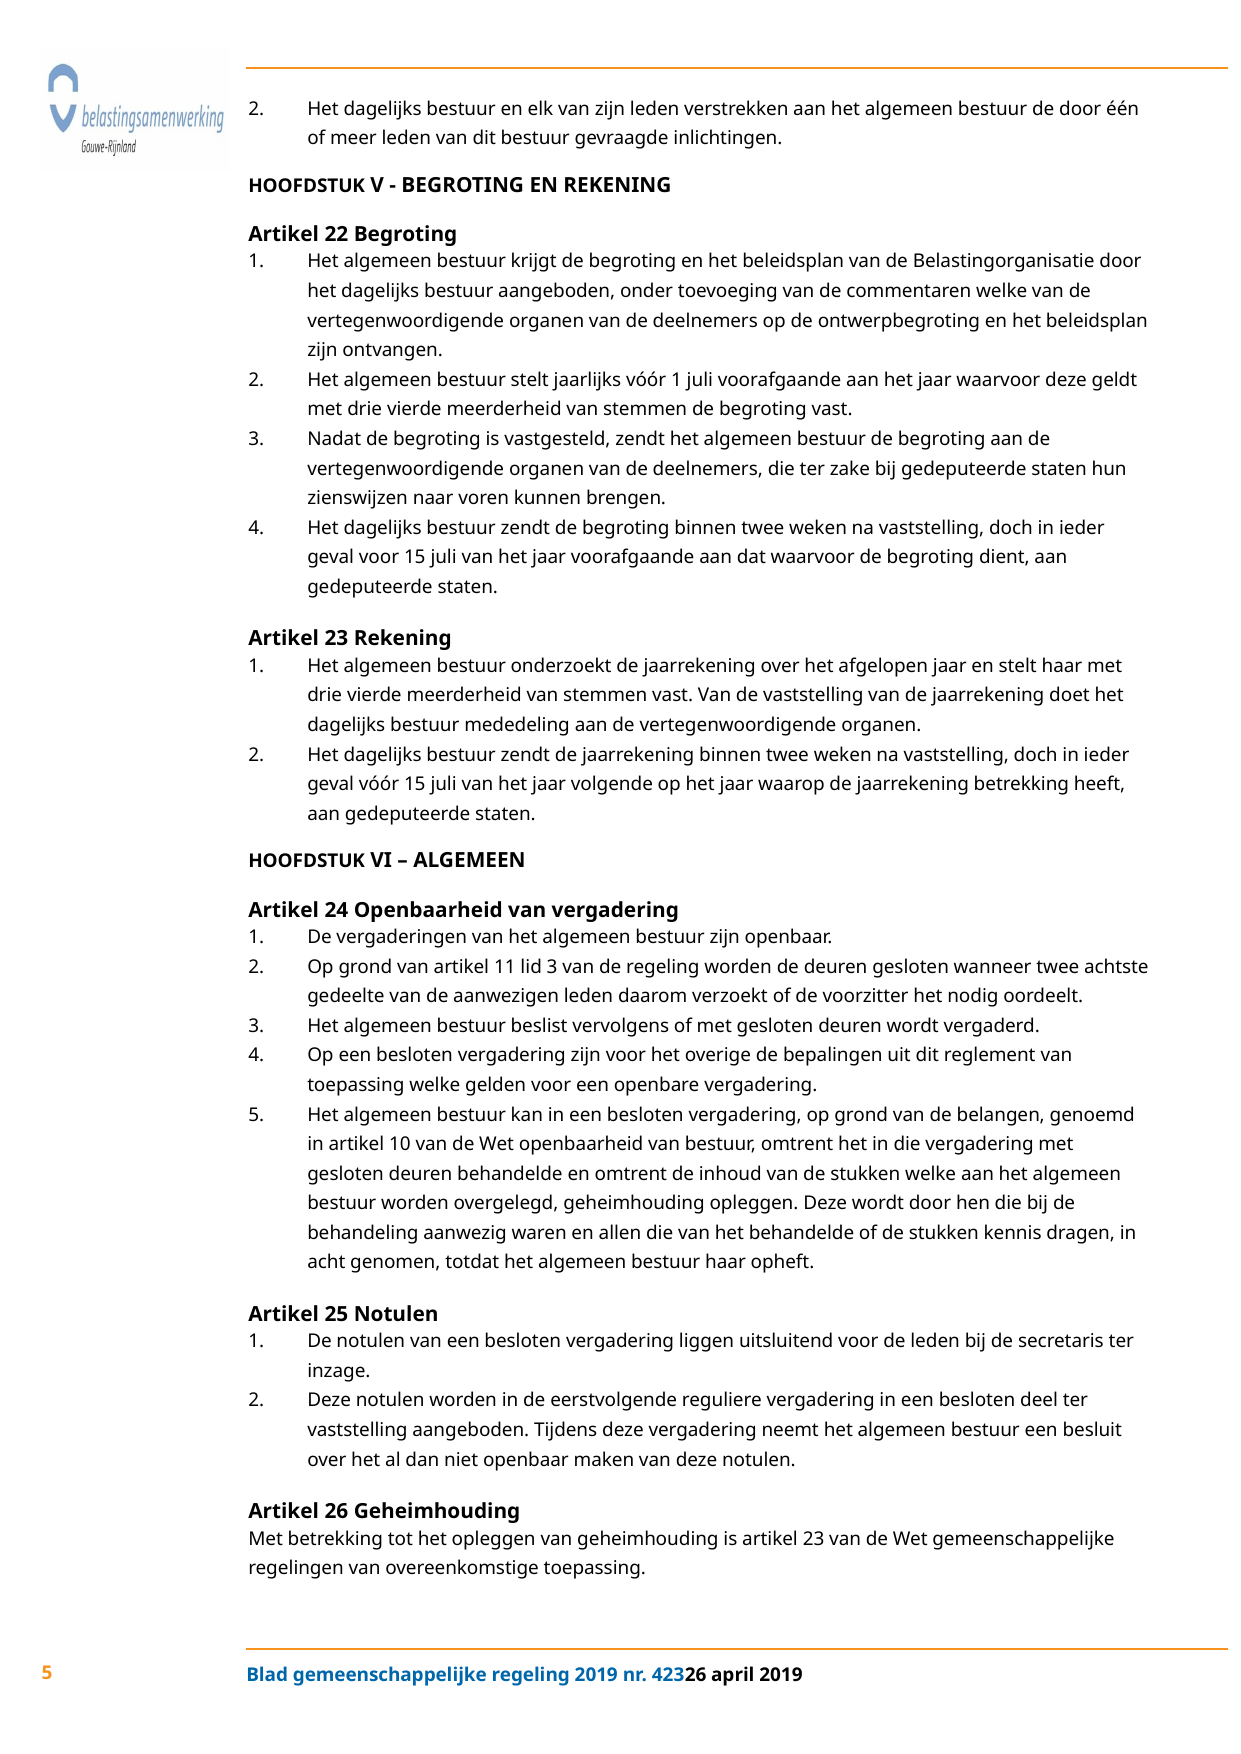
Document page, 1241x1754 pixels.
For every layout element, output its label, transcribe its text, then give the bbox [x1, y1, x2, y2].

list Het dagelijks bestuur en elk van zijn leden verstrekken aan het algemeen bestuur de door één of meer leden van dit bestuur gevraagde inlichtingen. [248, 95, 1152, 150]
list Het algemeen bestuur stelt jaarlijks vóór 1 juli voorafgaande aan het jaar waarvoor deze geldt met drie vierde meerderheid van stemmen de begroting vast. [248, 366, 1152, 421]
list Het algemeen bestuur kan in een besloten vergadering, op grond van de belangen, genoemd in artikel 10 van de Wet openbaarheid van bestuur, omtrent het in die vergadering met gesloten deuren behandelde en omtrent de inhoud van de stukken welke aan het algemeen bestuur worden overgelegd, geheimhouding opleggen. Deze wordt door hen die bij de behandeling aanwezig waren en allen die van het behandelde of de stukken kennis dragen, in acht genomen, totdat het algemeen bestuur haar opheft. [248, 1101, 1152, 1274]
list De vergaderingen van het algemeen bestuur zijn openbaar. [248, 923, 1152, 949]
list Op grond van artikel 11 lid 3 van de regeling worden de deuren gesloten wanneer twee achtste gedeelte van de aanwezigen leden daarom verzoekt of de voorzitter het nodig oordeelt. [248, 953, 1152, 1008]
list Het algemeen bestuur krijgt de begroting en het beleidsplan van de Belastingorganisatie door het dagelijks bestuur aangeboden, onder toevoeging van de commentaren welke van de vertegenwoordigende organen van de deelnemers op de ontwerpbegroting en het beleidsplan zijn ontvangen. [248, 248, 1152, 362]
list Nadat de begroting is vastgesteld, zendt het algemeen bestuur de begroting aan de vertegenwoordigende organen van de deelnemers, die ter zake bij gedeputeerde staten hun zienswijzen naar voren kunnen brengen. [248, 425, 1152, 510]
picture [41, 47, 231, 172]
text Artikel 26 Geheimhouding [248, 1496, 1152, 1525]
list De notulen van een besloten vergadering liggen uitsluitend voor de leden bij de secretaris ter inzage. [248, 1327, 1152, 1383]
text Met betrekking tot het opleggen van geheimhouding is artikel 23 van de Wet gemeenschappelijke regelingen van overeenkomstige toepassing. [248, 1525, 1152, 1580]
list Het algemeen bestuur onderzoekt de jaarrekening over het afgelopen jaar en stelt haar met drie vierde meerderheid van stemmen vast. Van de vaststelling van de jaarrekening doet het dagelijks bestuur mededeling aan de vertegenwoordigende organen. [248, 652, 1152, 737]
text Artikel 23 Rekening [248, 623, 1152, 652]
text HOOFDSTUK VI – ALGEMEEN [248, 846, 1152, 874]
text Artikel 22 Begroting [248, 219, 1152, 248]
list Het algemeen bestuur beslist vervolgens of met gesloten deuren wordt vergaderd. [248, 1012, 1152, 1038]
text Artikel 24 Openbaarheid van vergadering [248, 895, 1152, 923]
text Artikel 25 Notulen [248, 1299, 1152, 1327]
list Deze notulen worden in de eerstvolgende reguliere vergadering in een besloten deel ter vaststelling aangeboden. Tijdens deze vergadering neemt het algemeen bestuur een besluit over het al dan niet openbaar maken van deze notulen. [248, 1387, 1152, 1472]
list Het dagelijks bestuur zendt de jaarrekening binnen twee weken na vaststelling, doch in ieder geval vóór 15 juli van het jaar volgende op het jaar waarop de jaarrekening betrekking heeft, aan gedeputeerde staten. [248, 741, 1152, 826]
list Het dagelijks bestuur zendt de begroting binnen twee weken na vaststelling, doch in ieder geval voor 15 juli van het jaar voorafgaande aan dat waarvoor de begroting dient, aan gedeputeerde staten. [248, 514, 1152, 599]
list Op een besloten vergadering zijn voor het overige de bepalingen uit dit reglement van toepassing welke gelden voor een openbare vergadering. [248, 1042, 1152, 1097]
text HOOFDSTUK V - BEGROTING EN REKENING [248, 170, 1152, 198]
